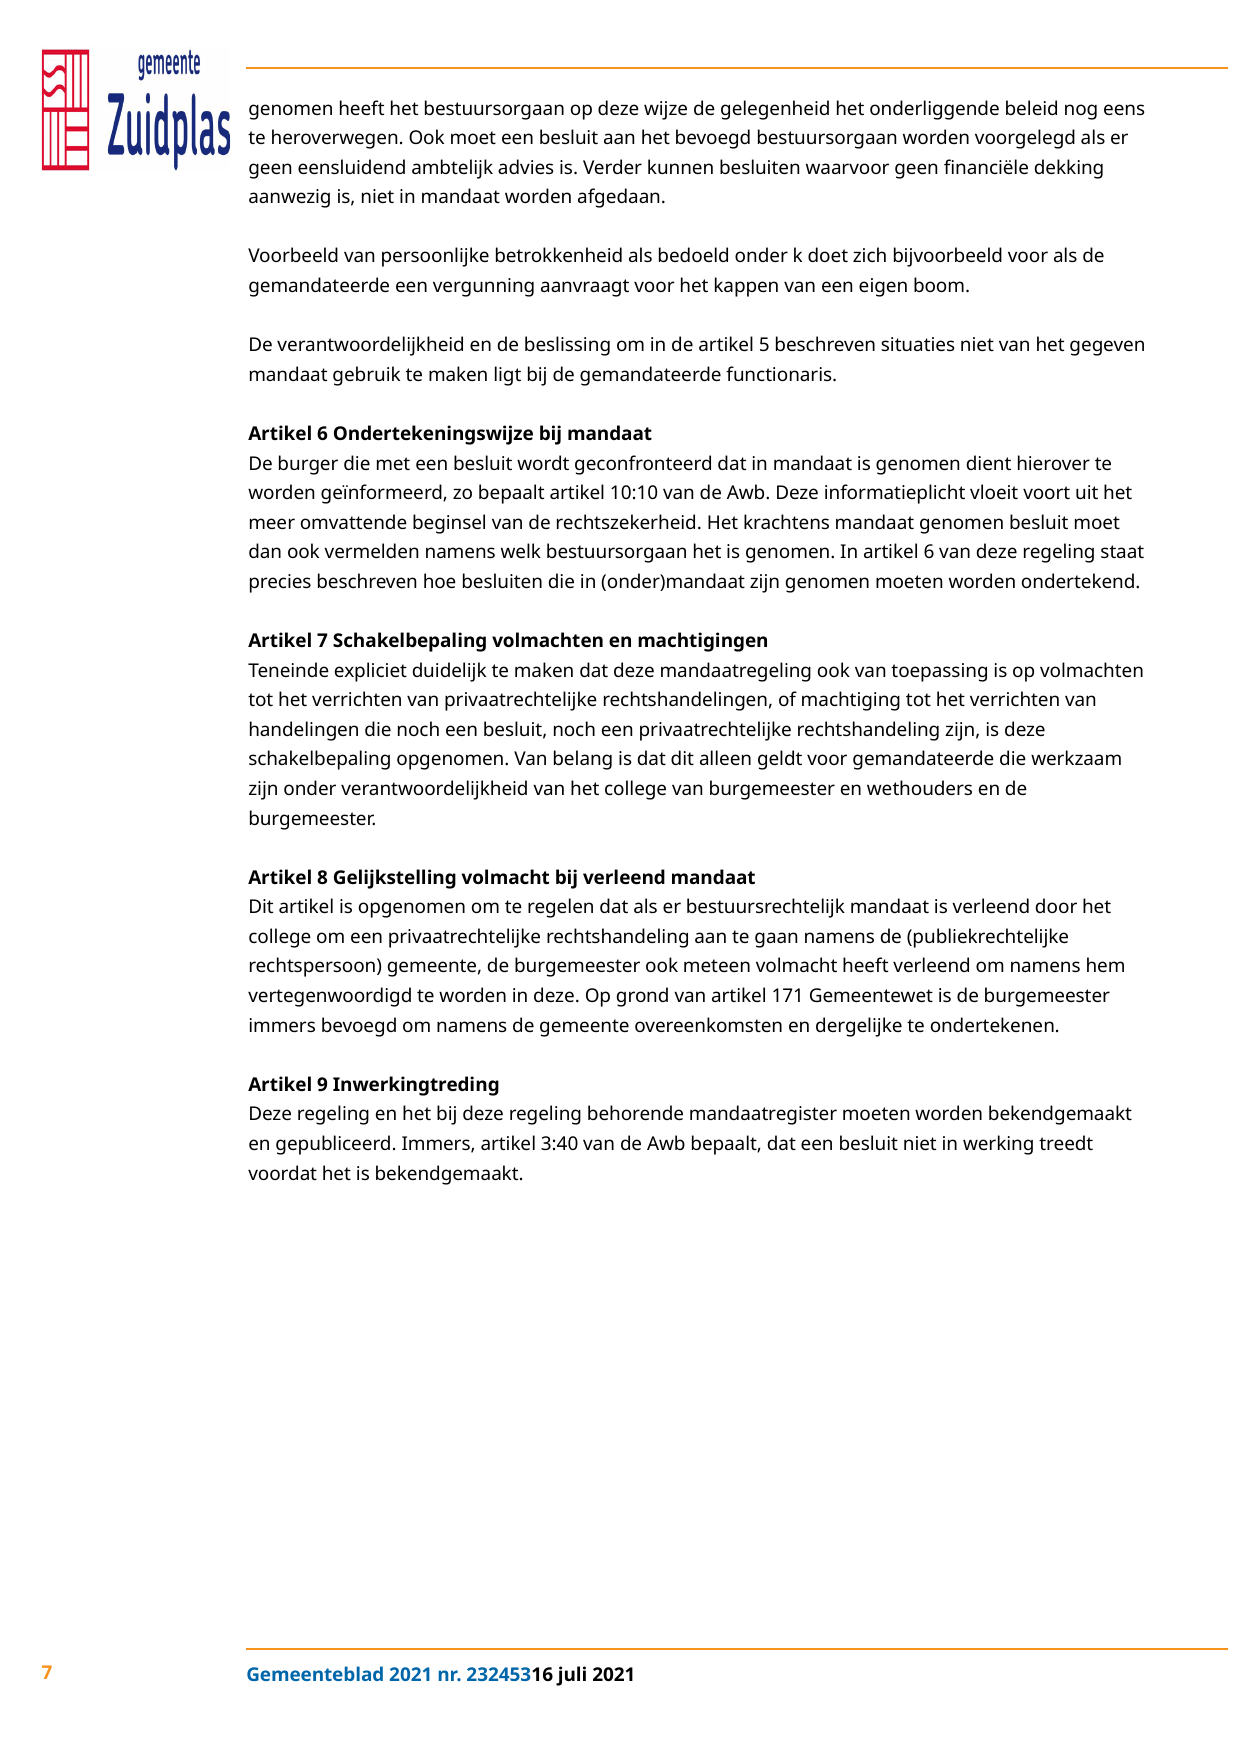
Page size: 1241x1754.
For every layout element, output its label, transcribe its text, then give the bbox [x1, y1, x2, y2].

text De verantwoordelijkheid en de beslissing om in de artikel 5 beschreven situaties niet van het gegeven mandaat gebruik te maken ligt bij de gemandateerde functionaris. [248, 331, 1152, 387]
picture [41, 47, 231, 172]
text Voorbeeld van persoonlijke betrokkenheid als bedoeld onder k doet zich bijvoorbeeld voor als de gemandateerde een vergunning aanvraagt voor het kappen van een eigen boom. [248, 243, 1152, 298]
text Artikel 9 Inwerkingtreding [248, 1071, 1152, 1097]
text Artikel 6 Ondertekeningswijze bij mandaat [248, 420, 1152, 446]
text Dit artikel is opgenomen om te regelen dat als er bestuursrechtelijk mandaat is verleend door het college om een privaatrechtelijke rechtshandeling aan te gaan namens de (publiekrechtelijke rechtspersoon) gemeente, de burgemeester ook meteen volmacht heeft verleend om namens hem vertegenwoordigd te worden in deze. Op grond van artikel 171 Gemeentewet is de burgemeester immers bevoegd om namens de gemeente overeenkomsten en dergelijke te ondertekenen. [248, 893, 1152, 1038]
text Artikel 8 Gelijkstelling volmacht bij verleend mandaat [248, 864, 1152, 890]
text Teneinde expliciet duidelijk te maken dat deze mandaatregeling ook van toepassing is op volmachten tot het verrichten van privaatrechtelijke rechtshandelingen, of machtiging tot het verrichten van handelingen die noch een besluit, noch een privaatrechtelijke rechtshandeling zijn, is deze schakelbepaling opgenomen. Van belang is dat dit alleen geldt voor gemandateerde die werkzaam zijn onder verantwoordelijkheid van het college van burgemeester en wethouders en de burgemeester. [248, 657, 1152, 831]
text genomen heeft het bestuursorgaan op deze wijze de gelegenheid het onderliggende beleid nog eens te heroverwegen. Ook moet een besluit aan het bevoegd bestuursorgaan worden voorgelegd als er geen eensluidend ambtelijk advies is. Verder kunnen besluiten waarvoor geen financiële dekking aanwezig is, niet in mandaat worden afgedaan. [248, 95, 1152, 209]
text De burger die met een besluit wordt geconfronteerd dat in mandaat is genomen dient hierover te worden geïnformeerd, zo bepaalt artikel 10:10 van de Awb. Deze informatieplicht vloeit voort uit het meer omvattende beginsel van de rechtszekerheid. Het krachtens mandaat genomen besluit moet dan ook vermelden namens welk bestuursorgaan het is genomen. In artikel 6 van deze regeling staat precies beschreven hoe besluiten die in (onder)mandaat zijn genomen moeten worden ondertekend. [248, 450, 1152, 594]
text Artikel 7 Schakelbepaling volmachten en machtigingen [248, 627, 1152, 653]
text Deze regeling en het bij deze regeling behorende mandaatregister moeten worden bekendgemaakt en gepubliceerd. Immers, artikel 3:40 van de Awb bepaalt, dat een besluit niet in werking treedt voordat het is bekendgemaakt. [248, 1101, 1152, 1186]
